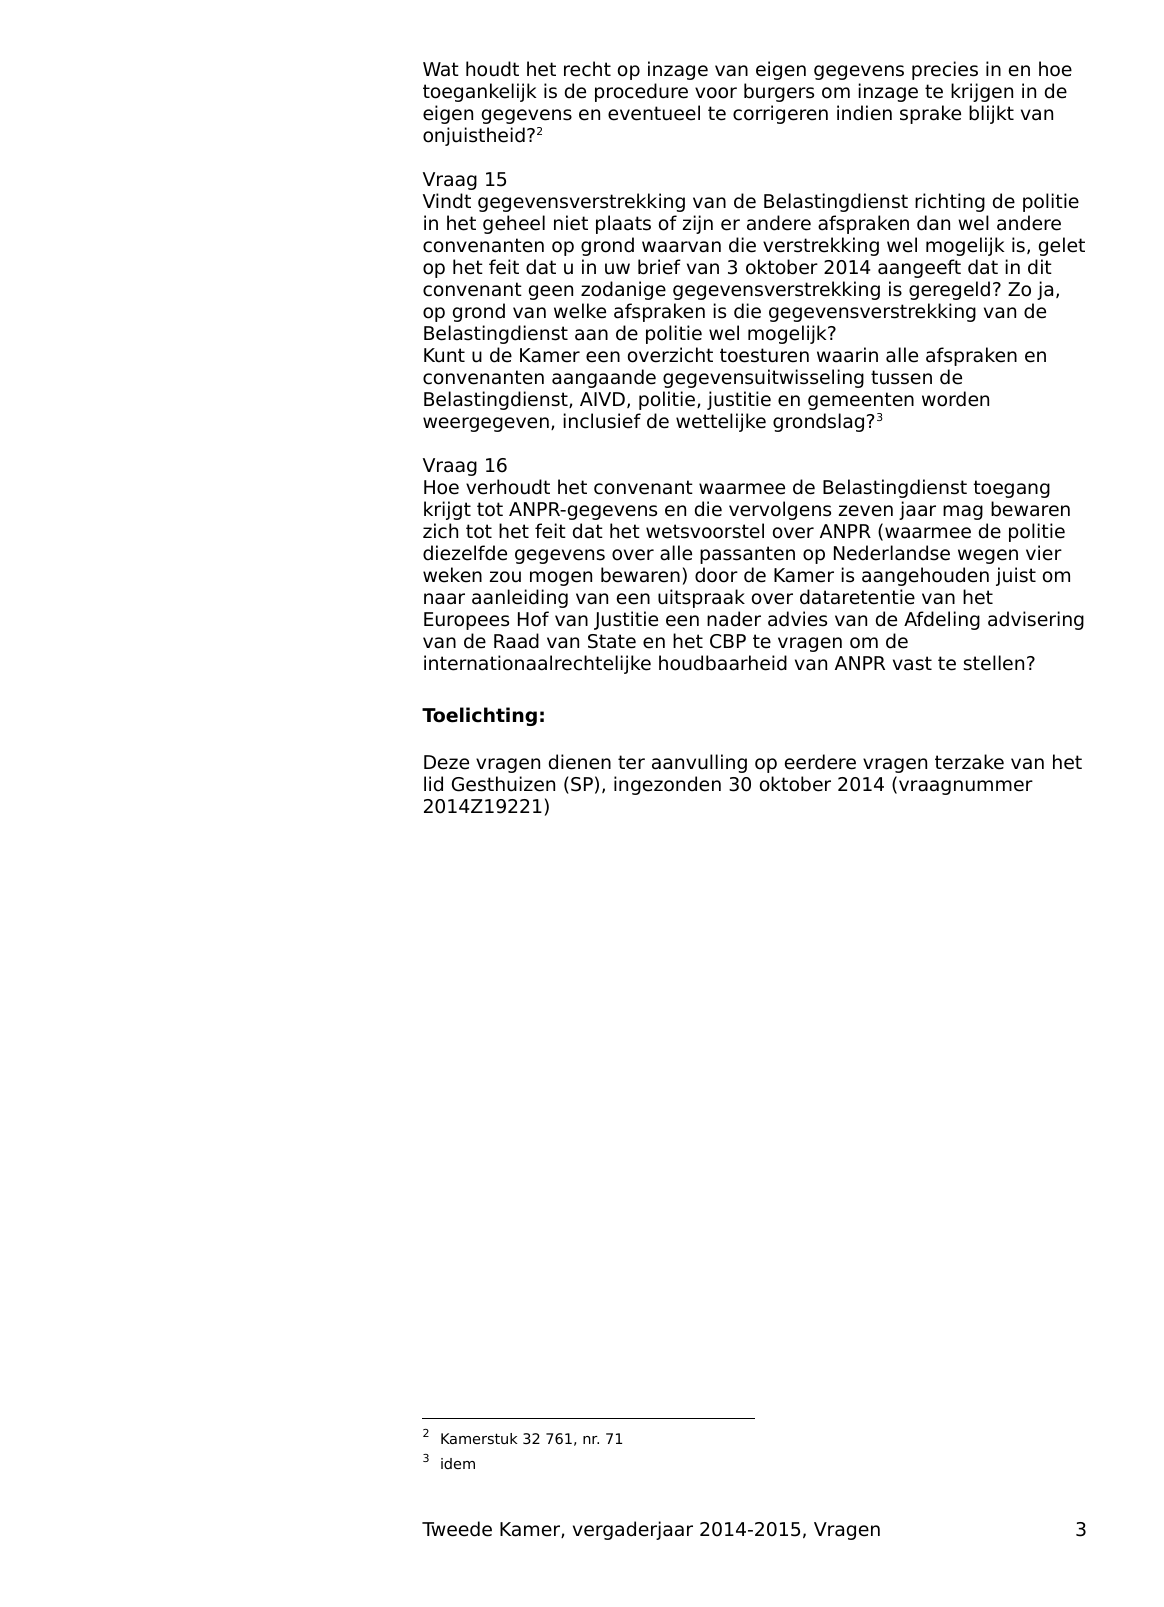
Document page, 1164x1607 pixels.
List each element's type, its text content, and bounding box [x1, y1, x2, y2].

text idem [422, 1452, 1087, 1474]
text Deze vragen dienen ter aanvulling op eerdere vragen terzake van het lid Gesthuizen (SP), ingezonden 30 oktober 2014 (vraagnummer 2014Z19221) [422, 752, 1087, 818]
text Vraag 16 [422, 455, 1087, 477]
text Hoe verhoudt het convenant waarmee de Belastingdienst toegang krijgt tot ANPR-gegevens en die vervolgens zeven jaar mag bewaren zich tot het feit dat het wetsvoorstel over ANPR (waarmee de politie diezelfde gegevens over alle passanten op Nederlandse wegen vier weken zou mogen bewaren) door de Kamer is aangehouden juist om naar aanleiding van een uitspraak over dataretentie van het Europees Hof van Justitie een nader advies van de Afdeling advisering van de Raad van State en het CBP te vragen om de internationaalrechtelijke houdbaarheid van ANPR vast te stellen? [422, 477, 1087, 675]
text Wat houdt het recht op inzage van eigen gegevens precies in en hoe toegankelijk is de procedure voor burgers om inzage te krijgen in de eigen gegevens en eventueel te corrigeren indien sprake blijkt van onjuistheid? [422, 59, 1087, 147]
subtitle Toelichting: [422, 705, 1087, 727]
text Vraag 15 [422, 169, 1087, 191]
text Vindt gegevensverstrekking van de Belastingdienst richting de politie in het geheel niet plaats of zijn er andere afspraken dan wel andere convenanten op grond waarvan die verstrekking wel mogelijk is, gelet op het feit dat u in uw brief van 3 oktober 2014 aangeeft dat in dit convenant geen zodanige gegevensverstrekking is geregeld? Zo ja, op grond van welke afspraken is die gegevensverstrekking van de Belastingdienst aan de politie wel mogelijk? [422, 191, 1087, 345]
text Kamerstuk 32 761, nr. 71 [422, 1427, 1087, 1449]
text Kunt u de Kamer een overzicht toesturen waarin alle afspraken en convenanten aangaande gegevensuitwisseling tussen de Belastingdienst, AIVD, politie, justitie en gemeenten worden weergegeven, inclusief de wettelijke grondslag? [422, 345, 1087, 433]
